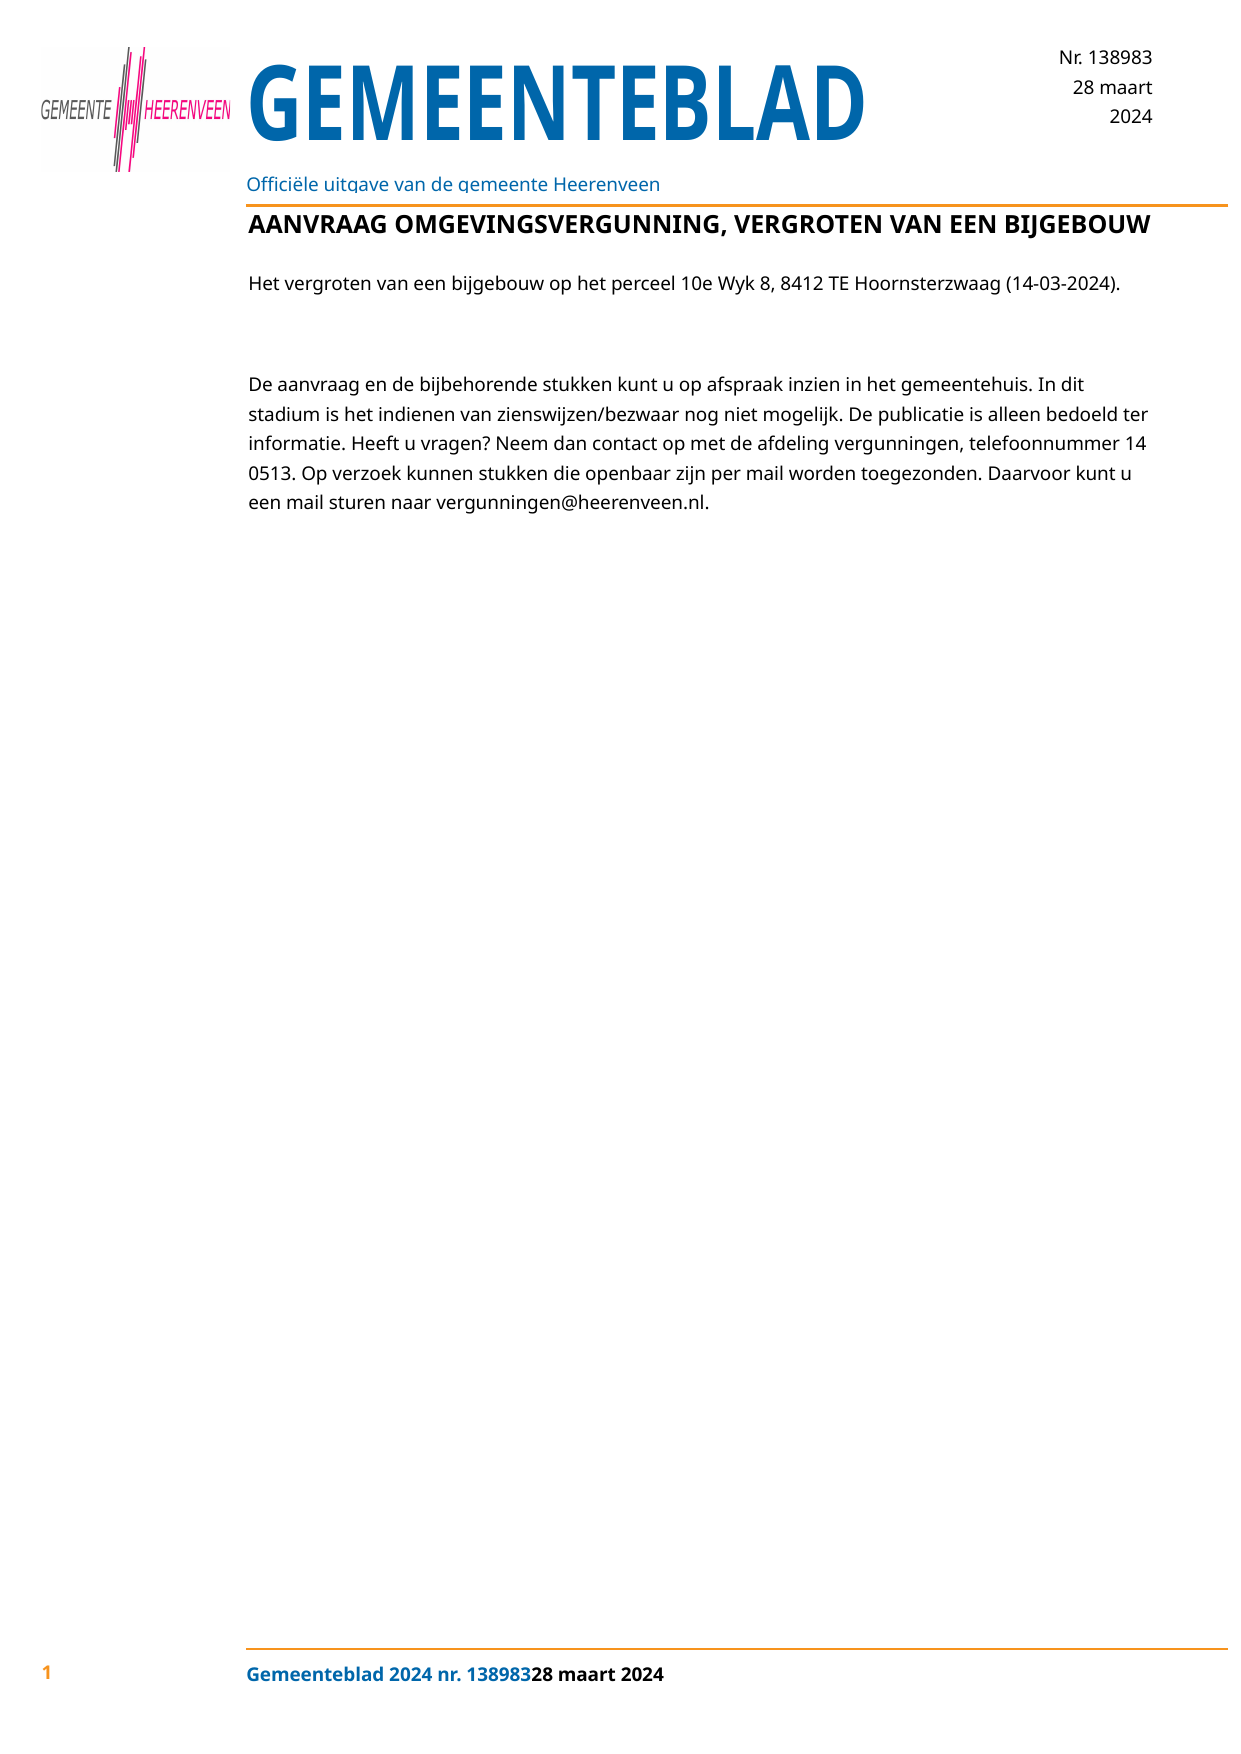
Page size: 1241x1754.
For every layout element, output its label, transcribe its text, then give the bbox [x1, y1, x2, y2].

text Het vergroten van een bijgebouw op het perceel 10e Wyk 8, 8412 TE Hoornsterzwaag (14-03-2024). [248, 270, 1152, 296]
picture [41, 47, 231, 172]
text AANVRAAG OMGEVINGSVERGUNNING, VERGROTEN VAN EEN BIJGEBOUW [248, 207, 1152, 241]
text De aanvraag en de bijbehorende stukken kunt u op afspraak inzien in het gemeentehuis. In dit stadium is het indienen van zienswijzen/bezwaar nog niet mogelijk. De publicatie is alleen bedoeld ter informatie. Heeft u vragen? Neem dan contact op met de afdeling vergunningen, telefoonnummer 14 0513. Op verzoek kunnen stukken die openbaar zijn per mail worden toegezonden. Daarvoor kunt u een mail sturen naar vergunningen@heerenveen.nl. [248, 371, 1152, 515]
